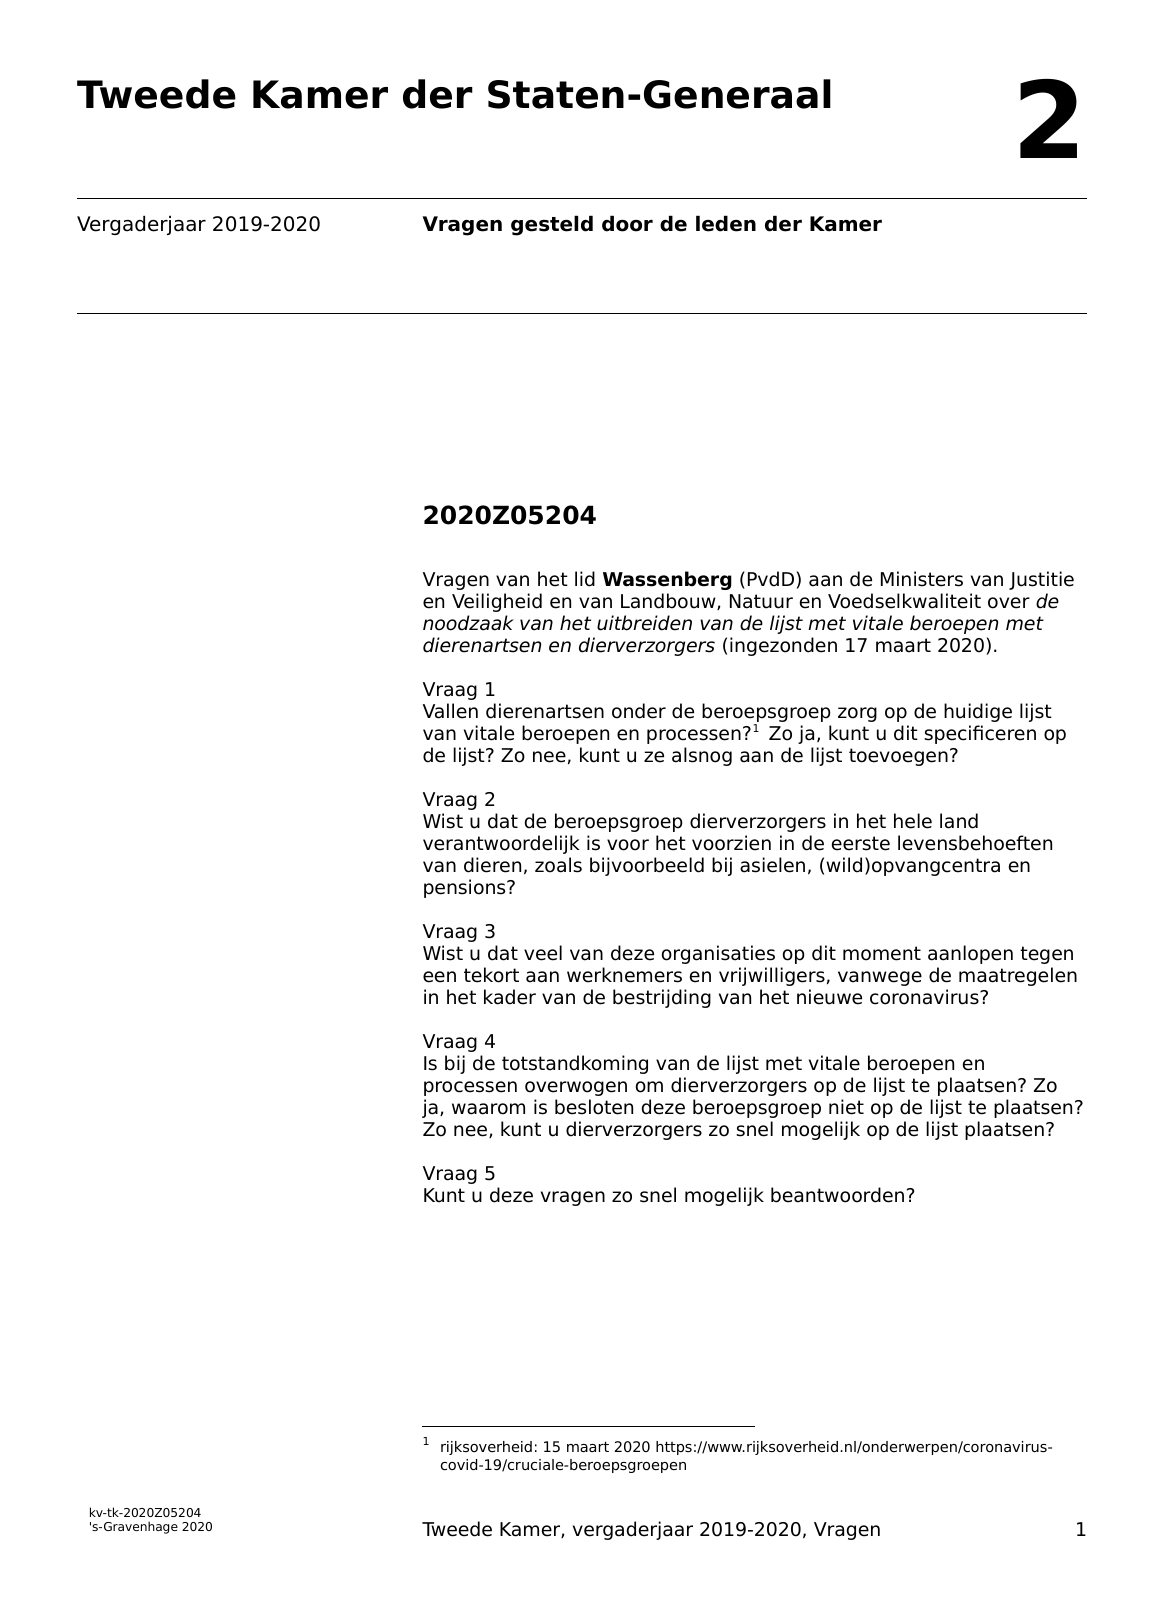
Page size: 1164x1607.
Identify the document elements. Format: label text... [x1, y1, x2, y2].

table_cell Vergaderjaar 2019-2020 [77, 199, 422, 313]
text Vraag 2 [422, 789, 1087, 811]
table_cell Vragen gesteld door de leden der Kamer [422, 199, 1087, 313]
text kv-tk-2020Z05204 [88, 1506, 323, 1520]
text 2020Z05204 [422, 501, 1087, 531]
text Vraag 1 [422, 679, 1087, 701]
text Vraag 3 [422, 921, 1087, 943]
text 's-Gravenhage 2020 [88, 1520, 323, 1534]
text Vraag 5 [422, 1163, 1087, 1185]
table_header 2 [886, 59, 1087, 198]
table_header Tweede Kamer der Staten-Generaal [77, 59, 886, 198]
text Vragen van het lid Wassenberg (PvdD) aan de Ministers van Justitie en Veiligheid en van Landbouw, Natuur en Voedselkwaliteit over de noodzaak van het uitbreiden van de lijst met vitale beroepen met dierenartsen en dierverzorgers (ingezonden 17 maart 2020). [422, 569, 1087, 657]
text Is bij de totstandkoming van de lijst met vitale beroepen en processen overwogen om dierverzorgers op de lijst te plaatsen? Zo ja, waarom is besloten deze beroepsgroep niet op de lijst te plaatsen? Zo nee, kunt u dierverzorgers zo snel mogelijk op de lijst plaatsen? [422, 1053, 1087, 1141]
text Vallen dierenartsen onder de beroepsgroep zorg op de huidige lijst van vitale beroepen en processen? Zo ja, kunt u dit specificeren op de lijst? Zo nee, kunt u ze alsnog aan de lijst toevoegen? [422, 701, 1087, 767]
text Wist u dat veel van deze organisaties op dit moment aanlopen tegen een tekort aan werknemers en vrijwilligers, vanwege de maatregelen in het kader van de bestrijding van het nieuwe coronavirus? [422, 943, 1087, 1009]
text Vraag 4 [422, 1031, 1087, 1053]
text rijksoverheid: 15 maart 2020 https://www.rijksoverheid.nl/onderwerpen/coronavirus-covid-19/cruciale-beroepsgroepen [422, 1435, 1087, 1474]
text Kunt u deze vragen zo snel mogelijk beantwoorden? [422, 1185, 1087, 1207]
text Wist u dat de beroepsgroep dierverzorgers in het hele land verantwoordelijk is voor het voorzien in de eerste levensbehoeften van dieren, zoals bijvoorbeeld bij asielen, (wild)opvangcentra en pensions? [422, 811, 1087, 899]
